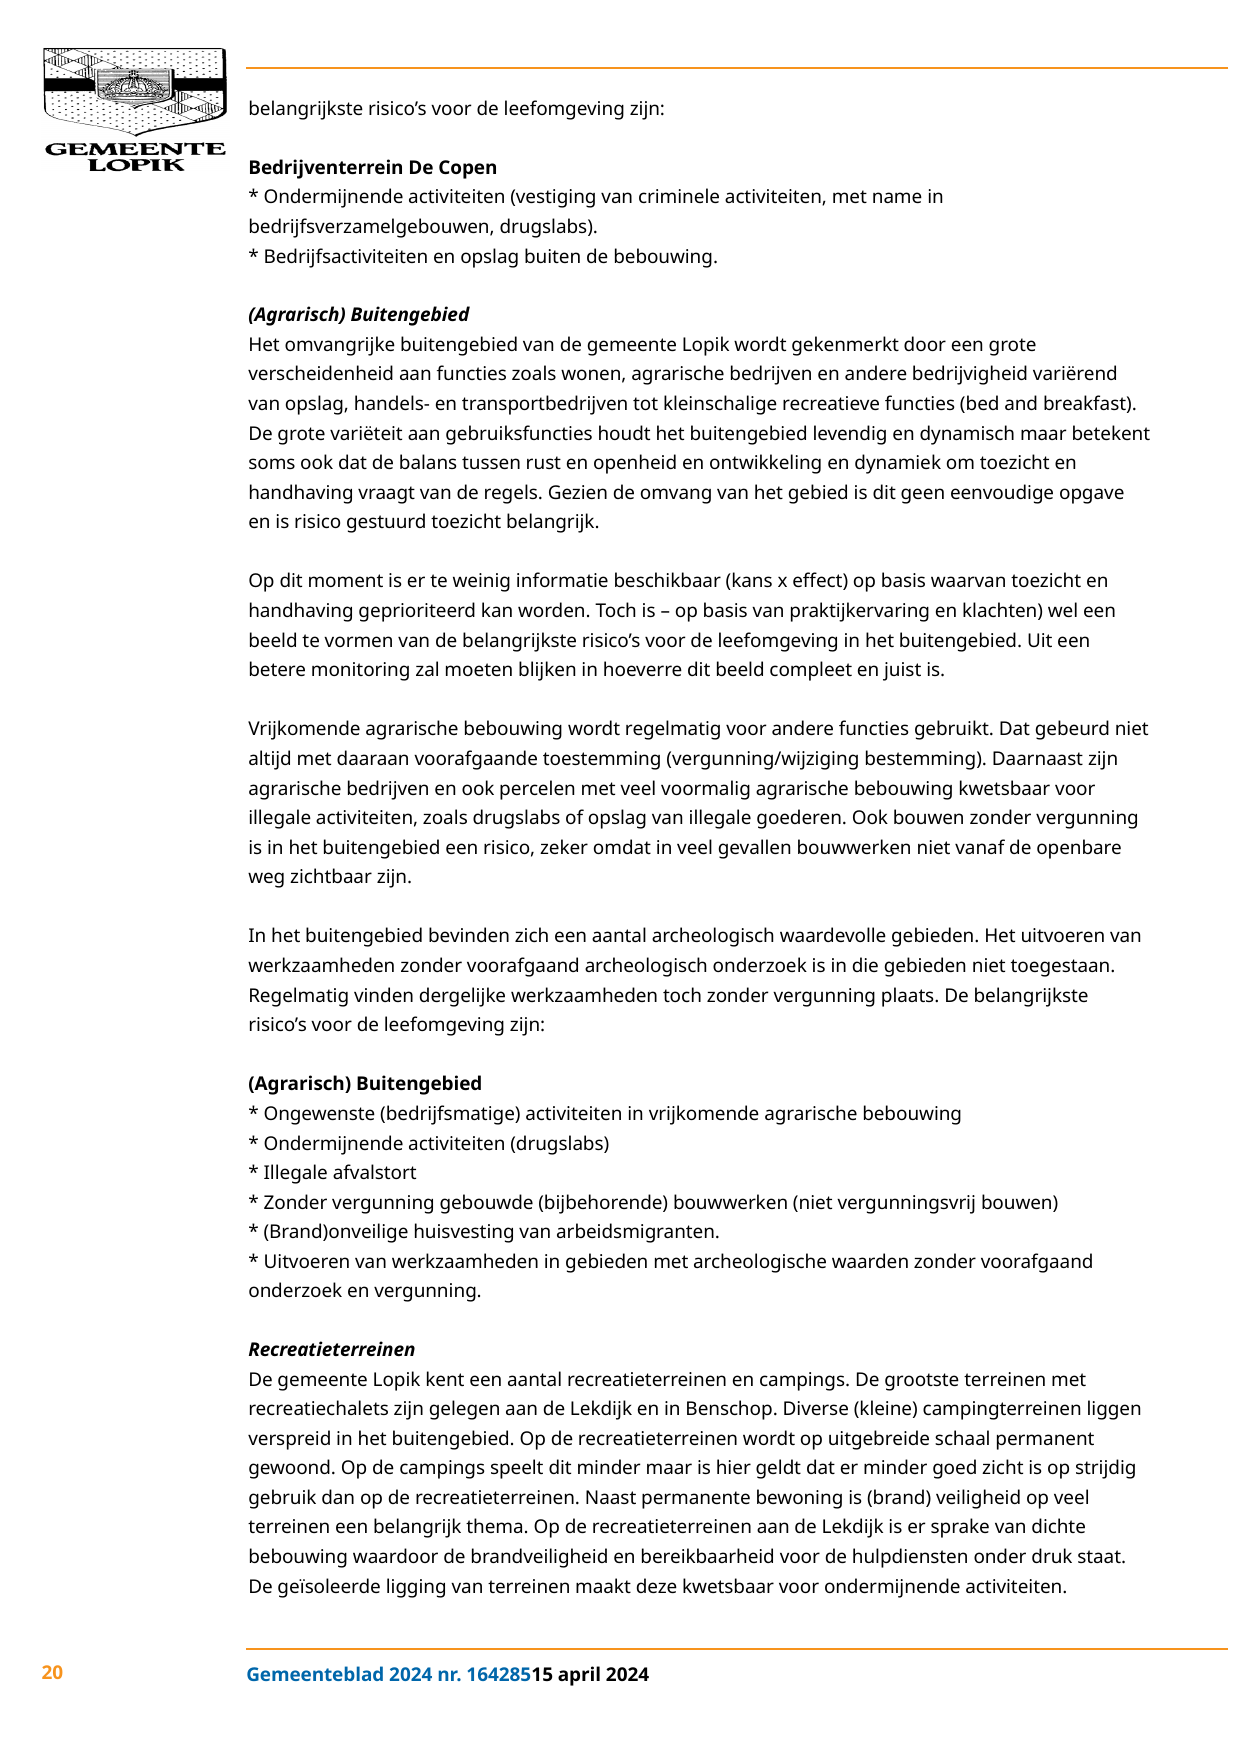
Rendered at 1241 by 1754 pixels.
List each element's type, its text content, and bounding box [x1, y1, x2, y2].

picture [41, 47, 231, 172]
text Vrijkomende agrarische bebouwing wordt regelmatig voor andere functies gebruikt. Dat gebeurd niet altijd met daaraan voorafgaande toestemming (vergunning/wijziging bestemming). Daarnaast zijn agrarische bedrijven en ook percelen met veel voormalig agrarische bebouwing kwetsbaar voor illegale activiteiten, zoals drugslabs of opslag van illegale goederen. Ook bouwen zonder vergunning is in het buitengebied een risico, zeker omdat in veel gevallen bouwwerken niet vanaf de openbare weg zichtbaar zijn. [248, 716, 1152, 889]
text (Agrarisch) Buitengebied [248, 301, 1152, 327]
text In het buitengebied bevinden zich een aantal archeologisch waardevolle gebieden. Het uitvoeren van werkzaamheden zonder voorafgaand archeologisch onderzoek is in die gebieden niet toegestaan. Regelmatig vinden dergelijke werkzaamheden toch zonder vergunning plaats. De belangrijkste risico’s voor de leefomgeving zijn: [248, 923, 1152, 1037]
table_header (Agrarisch) Buitengebied * Ongewenste (bedrijfsmatige) activiteiten in vrijkomende agrarische bebouwing * Ondermijnende activiteiten (drugslabs) * Illegale afvalstort * Zonder vergunning gebouwde (bijbehorende) bouwwerken (niet vergunningsvrij bouwen) * (Brand)onveilige huisvesting van arbeidsmigranten. * Uitvoeren van werkzaamheden in gebieden met archeologische waarden zonder voorafgaand onderzoek en vergunning. [248, 1071, 1152, 1303]
text Op dit moment is er te weinig informatie beschikbaar (kans x effect) op basis waarvan toezicht en handhaving geprioriteerd kan worden. Toch is – op basis van praktijkervaring en klachten) wel een beeld te vormen van de belangrijkste risico’s voor de leefomgeving in het buitengebied. Uit een betere monitoring zal moeten blijken in hoeverre dit beeld compleet en juist is. [248, 568, 1152, 682]
table_header Bedrijventerrein De Copen * Ondermijnende activiteiten (vestiging van criminele activiteiten, met name in bedrijfsverzamelgebouwen, drugslabs). * Bedrijfsactiviteiten en opslag buiten de bebouwing. [248, 154, 1152, 268]
text Het omvangrijke buitengebied van de gemeente Lopik wordt gekenmerkt door een grote verscheidenheid aan functies zoals wonen, agrarische bedrijven en andere bedrijvigheid variërend van opslag, handels- en transportbedrijven tot kleinschalige recreatieve functies (bed and breakfast). De grote variëteit aan gebruiksfuncties houdt het buitengebied levendig en dynamisch maar betekent soms ook dat de balans tussen rust en openheid en ontwikkeling en dynamiek om toezicht en handhaving vraagt van de regels. Gezien de omvang van het gebied is dit geen eenvoudige opgave en is risico gestuurd toezicht belangrijk. [248, 331, 1152, 534]
text Recreatieterreinen [248, 1336, 1152, 1362]
text De gemeente Lopik kent een aantal recreatieterreinen en campings. De grootste terreinen met recreatiechalets zijn gelegen aan de Lekdijk en in Benschop. Diverse (kleine) campingterreinen liggen verspreid in het buitengebied. Op de recreatieterreinen wordt op uitgebreide schaal permanent gewoond. Op de campings speelt dit minder maar is hier geldt dat er minder goed zicht is op strijdig gebruik dan op de recreatieterreinen. Naast permanente bewoning is (brand) veiligheid op veel terreinen een belangrijk thema. Op de recreatieterreinen aan de Lekdijk is er sprake van dichte bebouwing waardoor de brandveiligheid en bereikbaarheid voor de hulpdiensten onder druk staat. De geïsoleerde ligging van terreinen maakt deze kwetsbaar voor ondermijnende activiteiten. [248, 1366, 1152, 1599]
text belangrijkste risico’s voor de leefomgeving zijn: [248, 95, 1152, 121]
